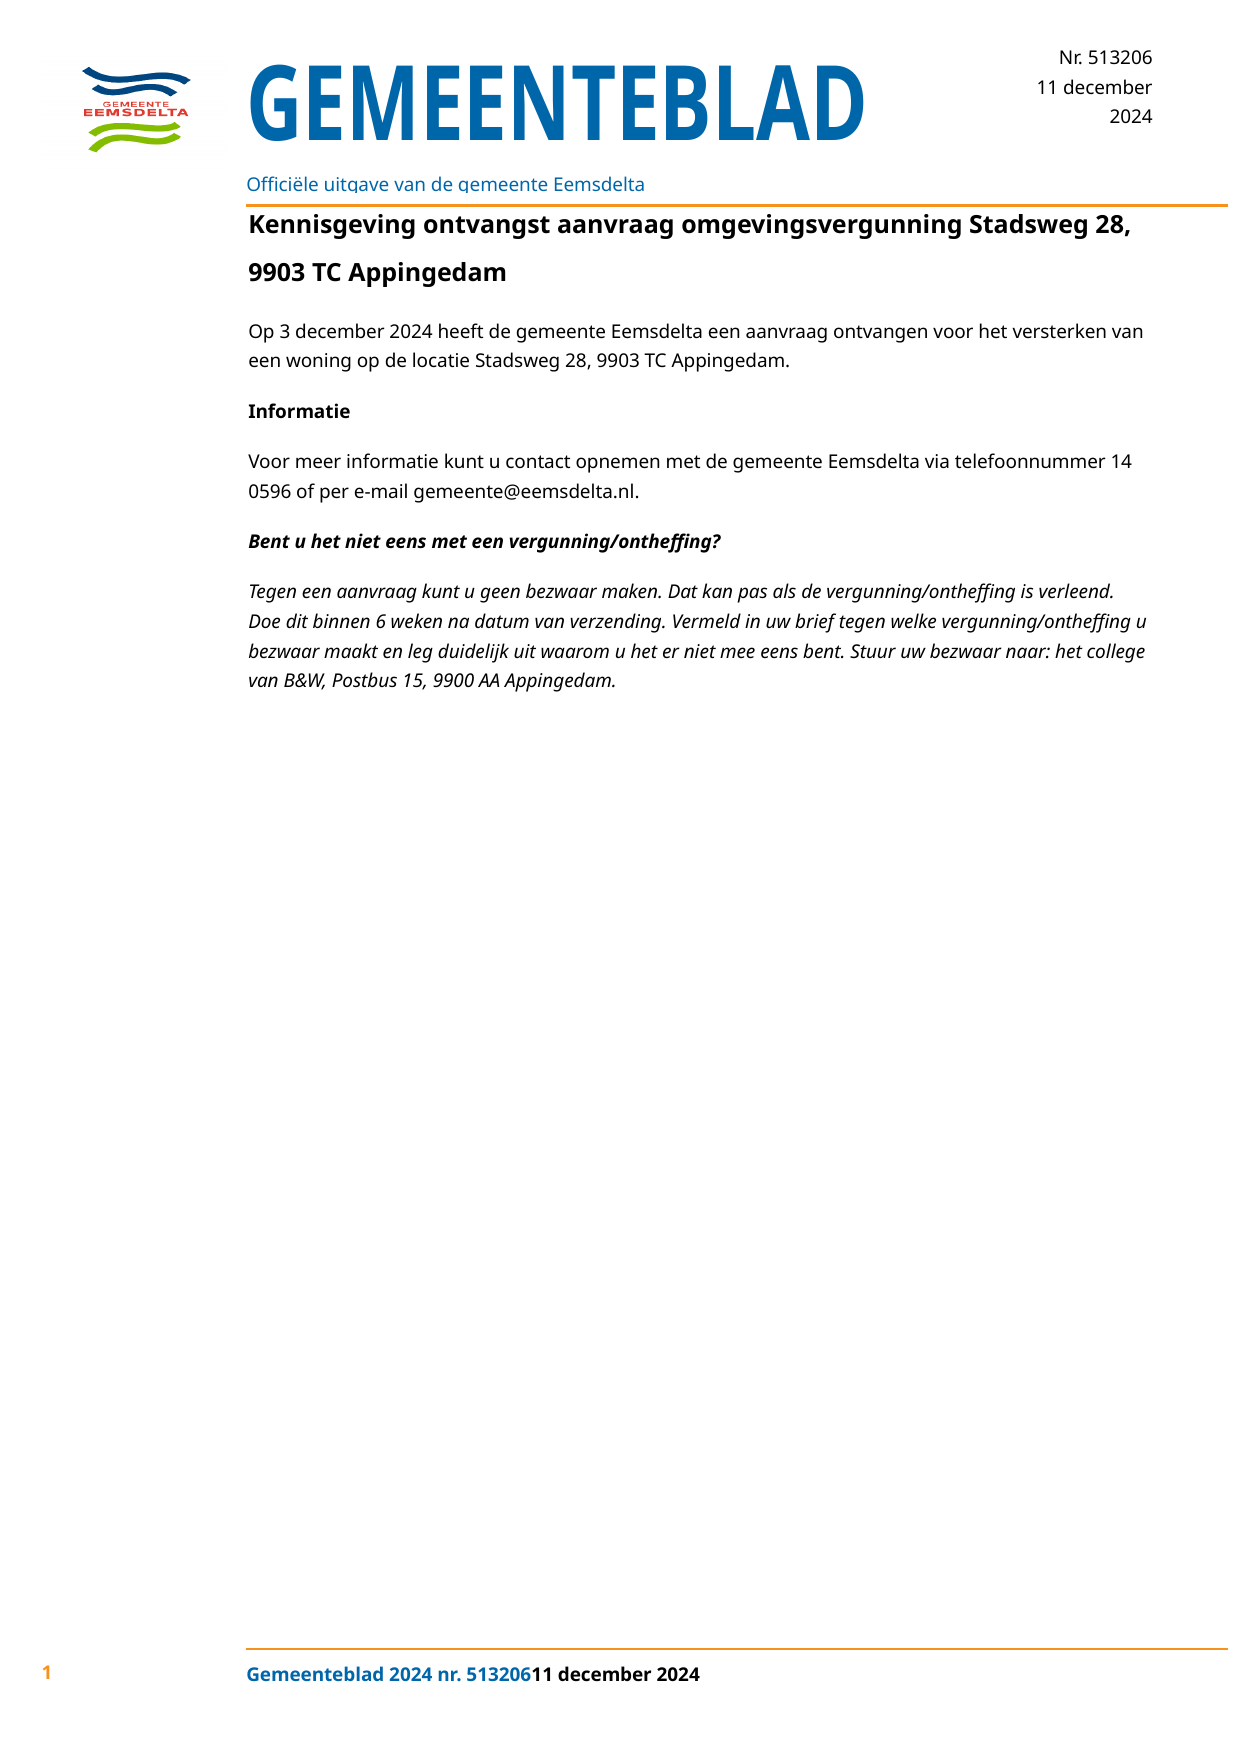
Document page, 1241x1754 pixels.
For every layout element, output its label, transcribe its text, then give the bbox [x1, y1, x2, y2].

text Tegen een aanvraag kunt u geen bezwaar maken. Dat kan pas als de vergunning/ontheffing is verleend. Doe dit binnen 6 weken na datum van verzending. Vermeld in uw brief tegen welke vergunning/ontheffing u bezwaar maakt en leg duidelijk uit waarom u het er niet mee eens bent. Stuur uw bezwaar naar: het college van B&W, Postbus 15, 9900 AA Appingedam. [248, 579, 1152, 693]
text Informatie [248, 398, 1152, 424]
text Op 3 december 2024 heeft de gemeente Eemsdelta een aanvraag ontvangen voor het versterken van een woning op de locatie Stadsweg 28, 9903 TC Appingedam. [248, 318, 1152, 373]
text Voor meer informatie kunt u contact opnemen met de gemeente Eemsdelta via telefoonnummer 14 0596 of per e-mail gemeente@eemsdelta.nl. [248, 448, 1152, 504]
text Bent u het niet eens met een vergunning/ontheffing? [248, 528, 1152, 554]
picture [41, 47, 231, 172]
text Kennisgeving ontvangst aanvraag omgevingsvergunning Stadsweg 28, 9903 TC Appingedam [248, 207, 1152, 288]
